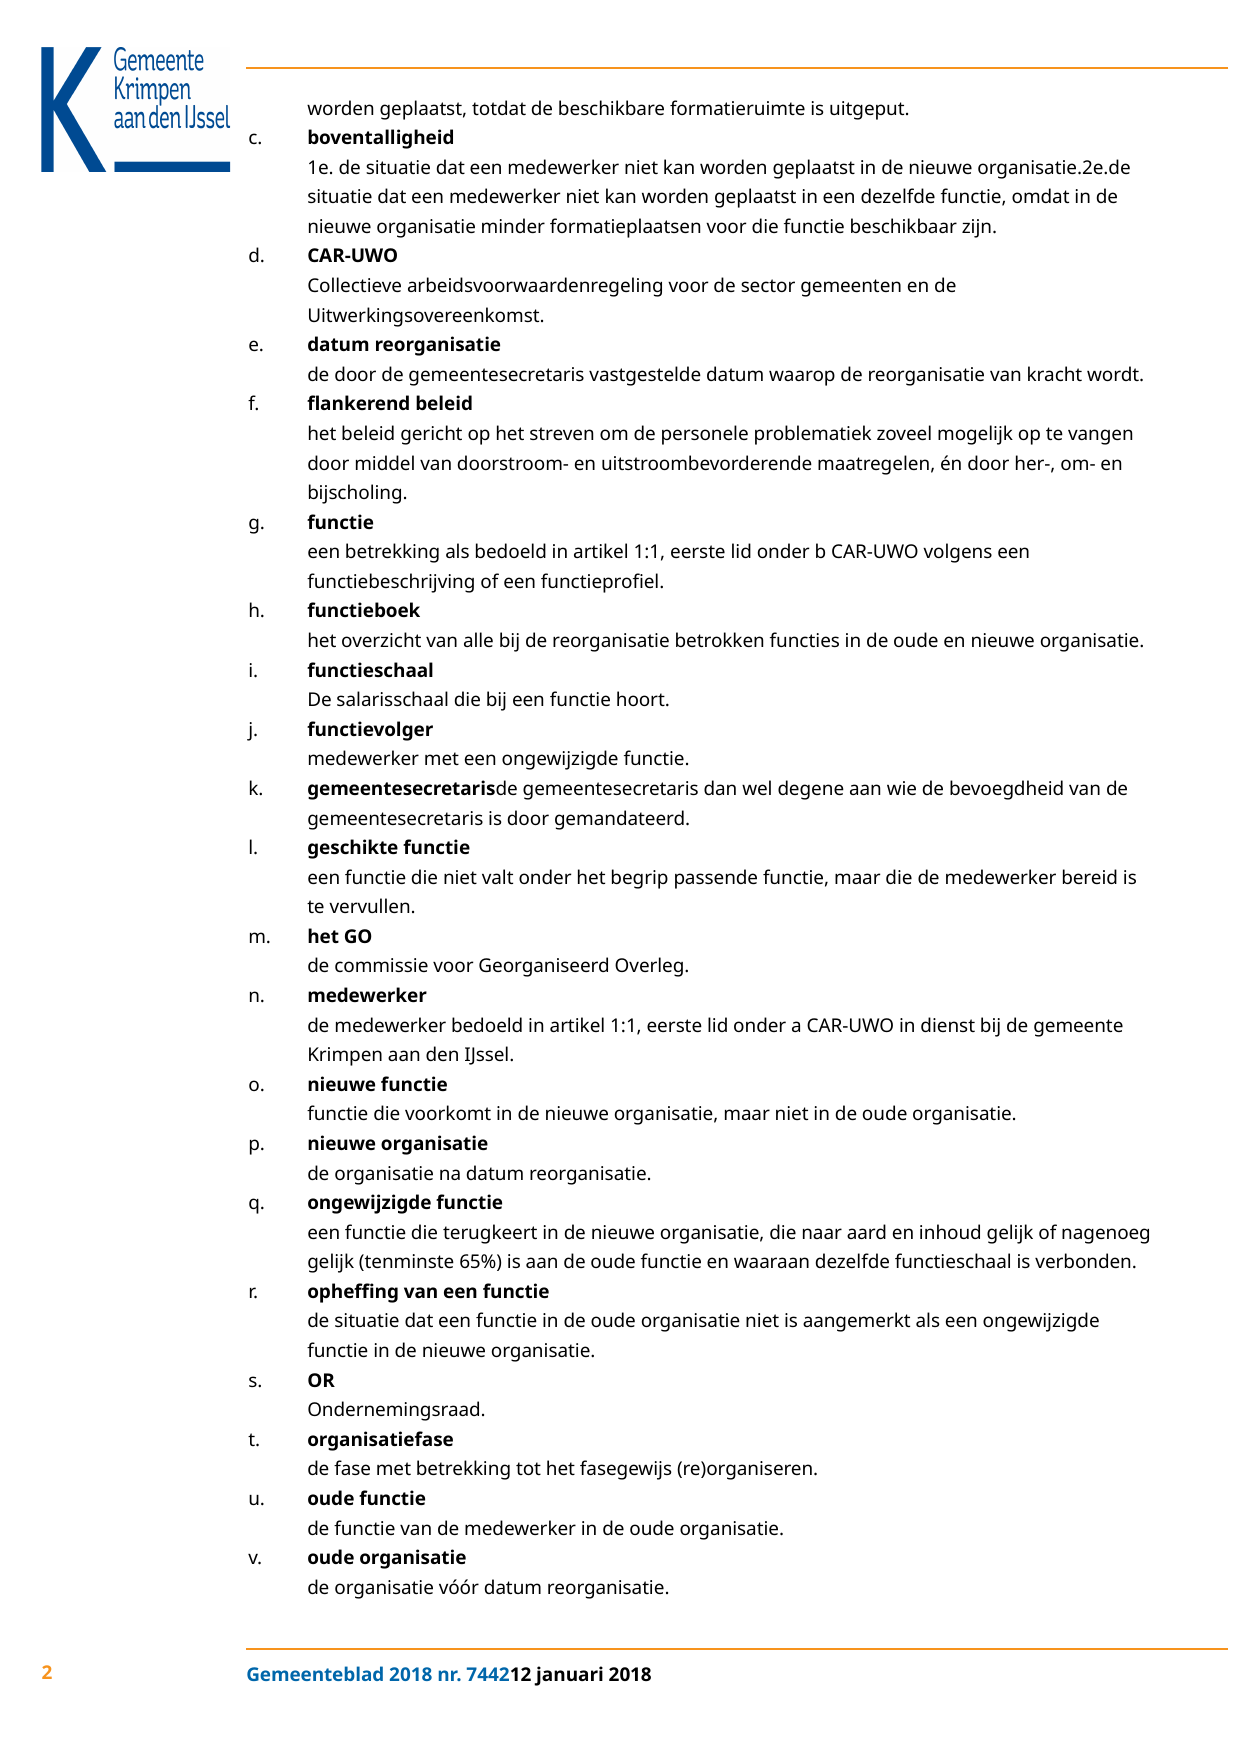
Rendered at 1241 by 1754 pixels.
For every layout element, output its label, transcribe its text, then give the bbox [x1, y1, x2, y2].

list Ondernemingsraad. [248, 1396, 1152, 1422]
list geschikte functie [248, 834, 1152, 860]
list een betrekking als bedoeld in artikel 1:1, eerste lid onder b CAR-UWO volgens een functiebeschrijving of een functieprofiel. [248, 538, 1152, 594]
list functieschaal [248, 657, 1152, 683]
list functieboek [248, 598, 1152, 623]
list gemeentesecretarisde gemeentesecretaris dan wel degene aan wie de bevoegdheid van de gemeentesecretaris is door gemandateerd. [248, 775, 1152, 831]
list de organisatie vóór datum reorganisatie. [248, 1574, 1152, 1600]
list medewerker [248, 982, 1152, 1008]
list organisatiefase [248, 1426, 1152, 1452]
list ongewijzigde functie [248, 1189, 1152, 1215]
list flankerend beleid [248, 391, 1152, 416]
list boventalligheid [248, 124, 1152, 150]
list worden geplaatst, totdat de beschikbare formatieruimte is uitgeput. [248, 95, 1152, 121]
list medewerker met een ongewijzigde functie. [248, 746, 1152, 771]
list het overzicht van alle bij de reorganisatie betrokken functies in de oude en nieuwe organisatie. [248, 627, 1152, 653]
list het beleid gericht op het streven om de personele problematiek zoveel mogelijk op te vangen door middel van doorstroom- en uitstroombevorderende maatregelen, én door her-, om- en bijscholing. [248, 420, 1152, 505]
list opheffing van een functie [248, 1278, 1152, 1304]
list oude functie [248, 1485, 1152, 1511]
list oude organisatie [248, 1544, 1152, 1570]
list de functie van de medewerker in de oude organisatie. [248, 1515, 1152, 1541]
list de organisatie na datum reorganisatie. [248, 1160, 1152, 1186]
list functievolger [248, 716, 1152, 742]
list de door de gemeentesecretaris vastgestelde datum waarop de reorganisatie van kracht wordt. [248, 361, 1152, 387]
list De salarisschaal die bij een functie hoort. [248, 686, 1152, 712]
list de fase met betrekking tot het fasegewijs (re)organiseren. [248, 1456, 1152, 1481]
list OR [248, 1367, 1152, 1393]
picture [41, 47, 231, 172]
list het GO [248, 923, 1152, 949]
list functie [248, 509, 1152, 535]
list nieuwe organisatie [248, 1130, 1152, 1156]
list een functie die niet valt onder het begrip passende functie, maar die de medewerker bereid is te vervullen. [248, 864, 1152, 919]
list 1e. de situatie dat een medewerker niet kan worden geplaatst in de nieuwe organisatie.2e.de situatie dat een medewerker niet kan worden geplaatst in een dezelfde functie, omdat in de nieuwe organisatie minder formatieplaatsen voor die functie beschikbaar zijn. [248, 154, 1152, 239]
list een functie die terugkeert in de nieuwe organisatie, die naar aard en inhoud gelijk of nagenoeg gelijk (tenminste 65%) is aan de oude functie en waaraan dezelfde functieschaal is verbonden. [248, 1219, 1152, 1274]
list de medewerker bedoeld in artikel 1:1, eerste lid onder a CAR-UWO in dienst bij de gemeente Krimpen aan den IJssel. [248, 1012, 1152, 1067]
list Collectieve arbeidsvoorwaardenregeling voor de sector gemeenten en de Uitwerkingsovereenkomst. [248, 272, 1152, 328]
list de commissie voor Georganiseerd Overleg. [248, 953, 1152, 978]
list functie die voorkomt in de nieuwe organisatie, maar niet in de oude organisatie. [248, 1101, 1152, 1126]
list nieuwe functie [248, 1071, 1152, 1097]
list de situatie dat een functie in de oude organisatie niet is aangemerkt als een ongewijzigde functie in de nieuwe organisatie. [248, 1308, 1152, 1363]
list CAR-UWO [248, 243, 1152, 268]
list datum reorganisatie [248, 331, 1152, 357]
